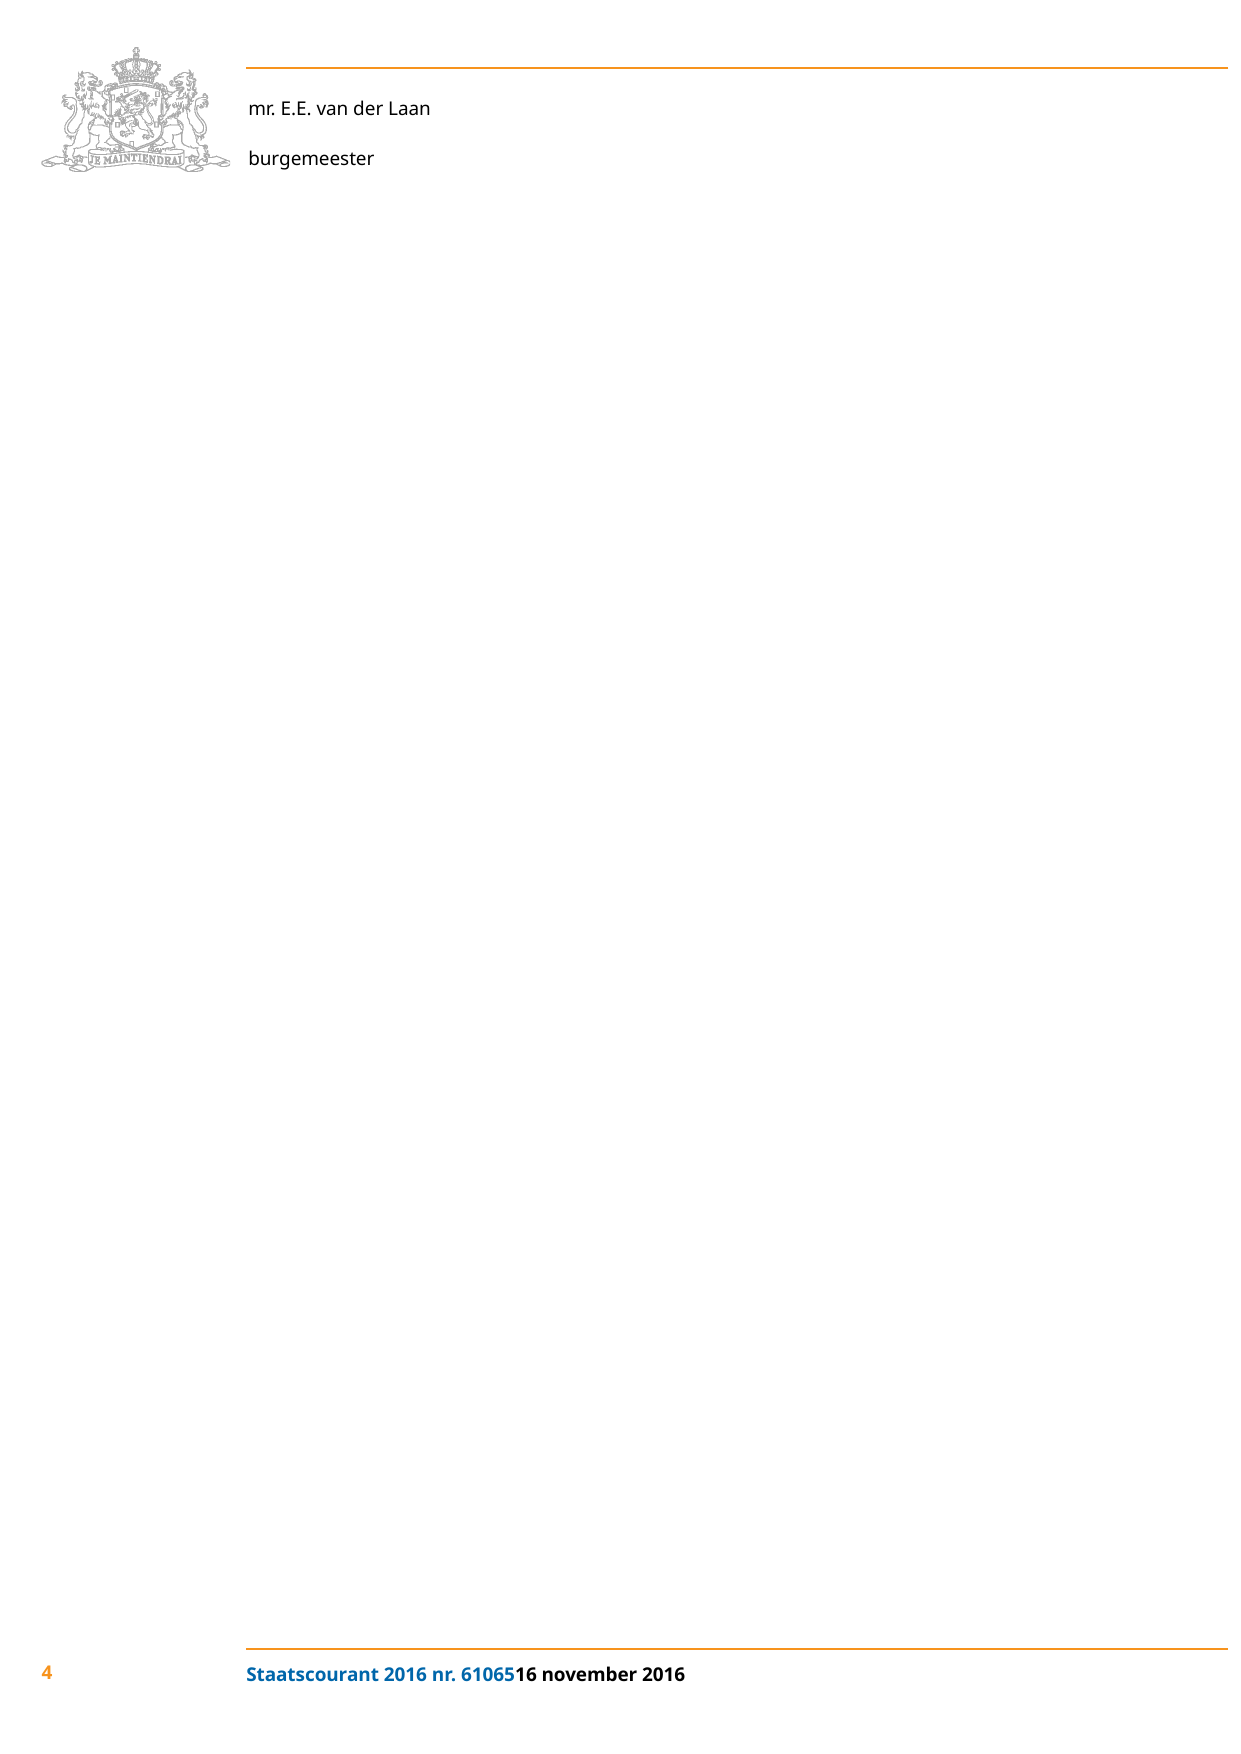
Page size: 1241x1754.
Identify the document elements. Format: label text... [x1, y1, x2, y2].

text burgemeester [248, 145, 1152, 171]
picture [41, 47, 231, 172]
text mr. E.E. van der Laan [248, 95, 1152, 121]
